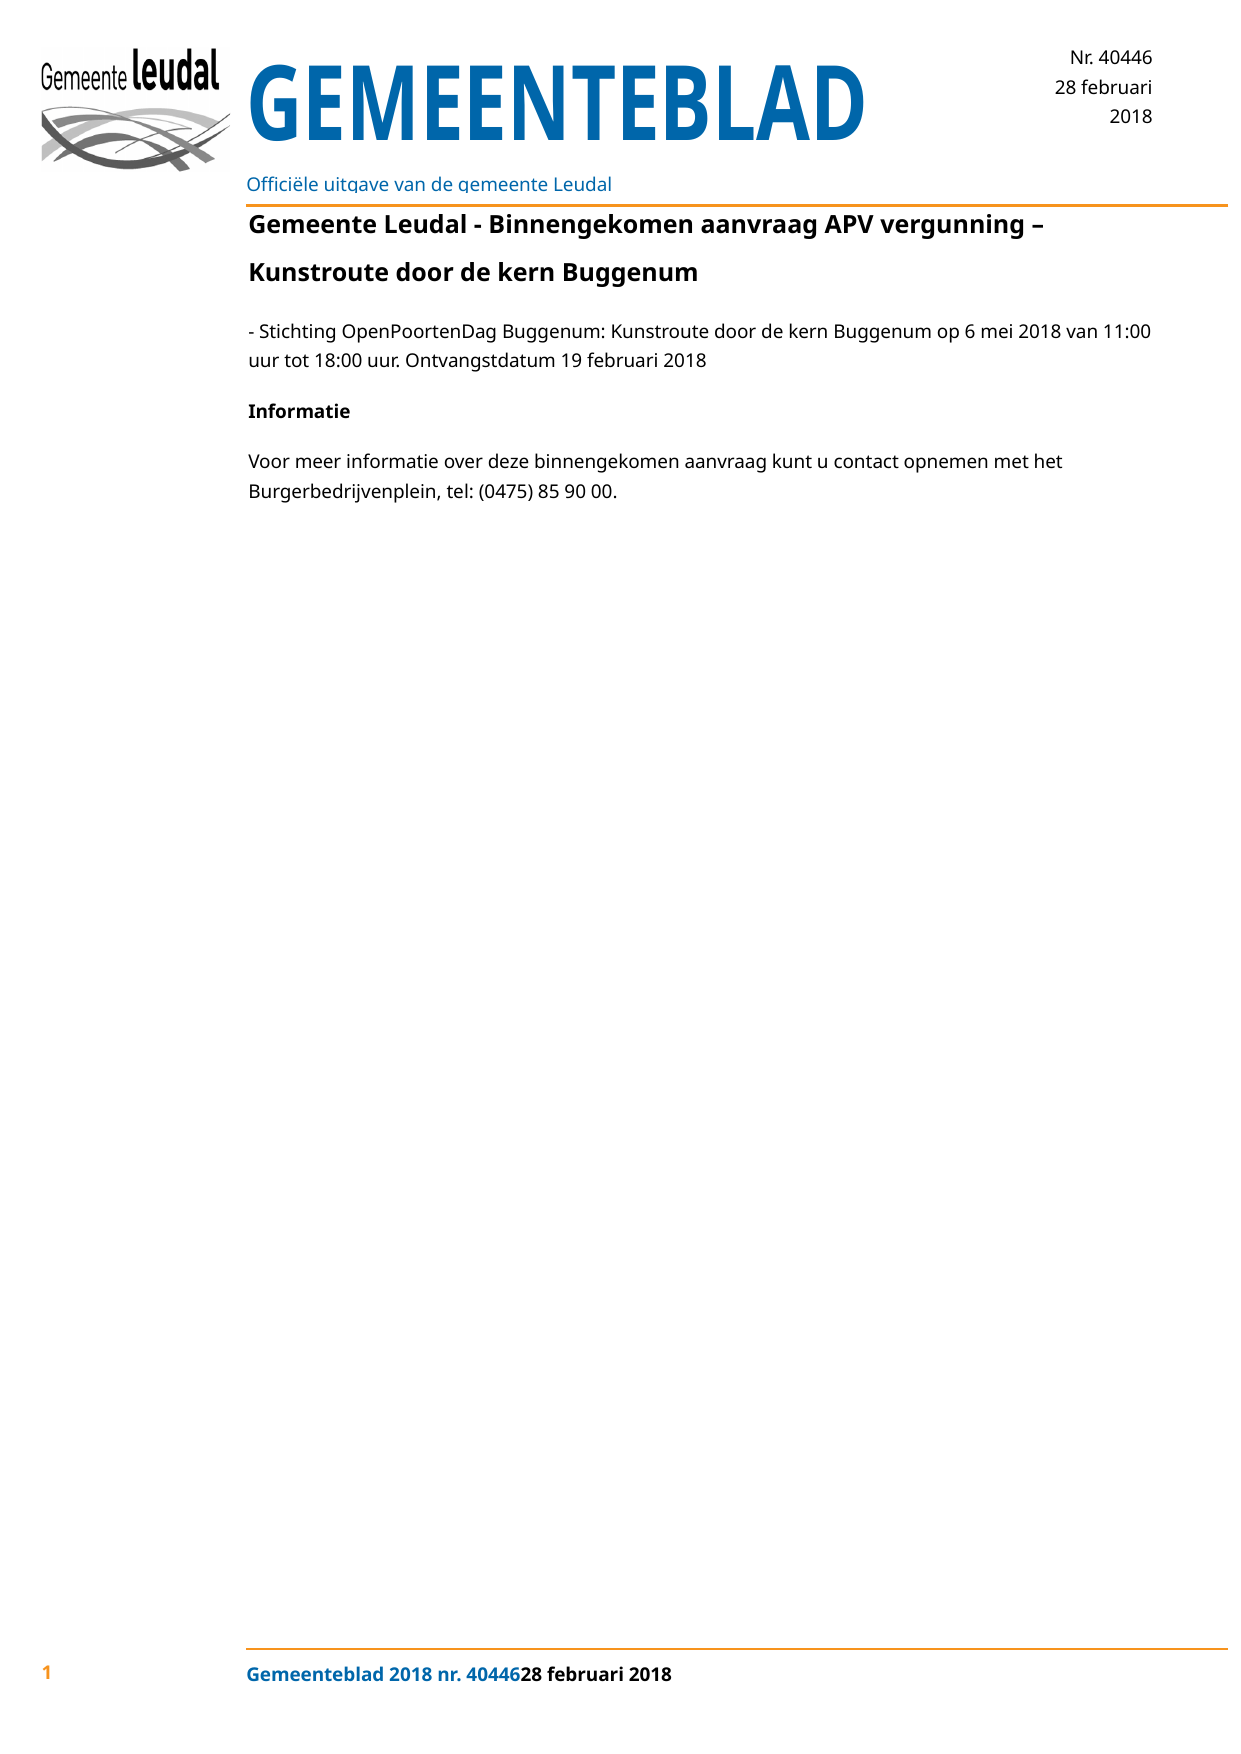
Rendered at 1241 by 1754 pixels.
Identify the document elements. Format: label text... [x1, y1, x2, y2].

text - Stichting OpenPoortenDag Buggenum: Kunstroute door de kern Buggenum op 6 mei 2018 van 11:00 uur tot 18:00 uur. Ontvangstdatum 19 februari 2018 [248, 318, 1152, 373]
text Gemeente Leudal - Binnengekomen aanvraag APV vergunning – Kunstroute door de kern Buggenum [248, 207, 1152, 288]
text Informatie [248, 398, 1152, 424]
text Voor meer informatie over deze binnengekomen aanvraag kunt u contact opnemen met het Burgerbedrijvenplein, tel: (0475) 85 90 00. [248, 448, 1152, 504]
picture [41, 47, 231, 172]
